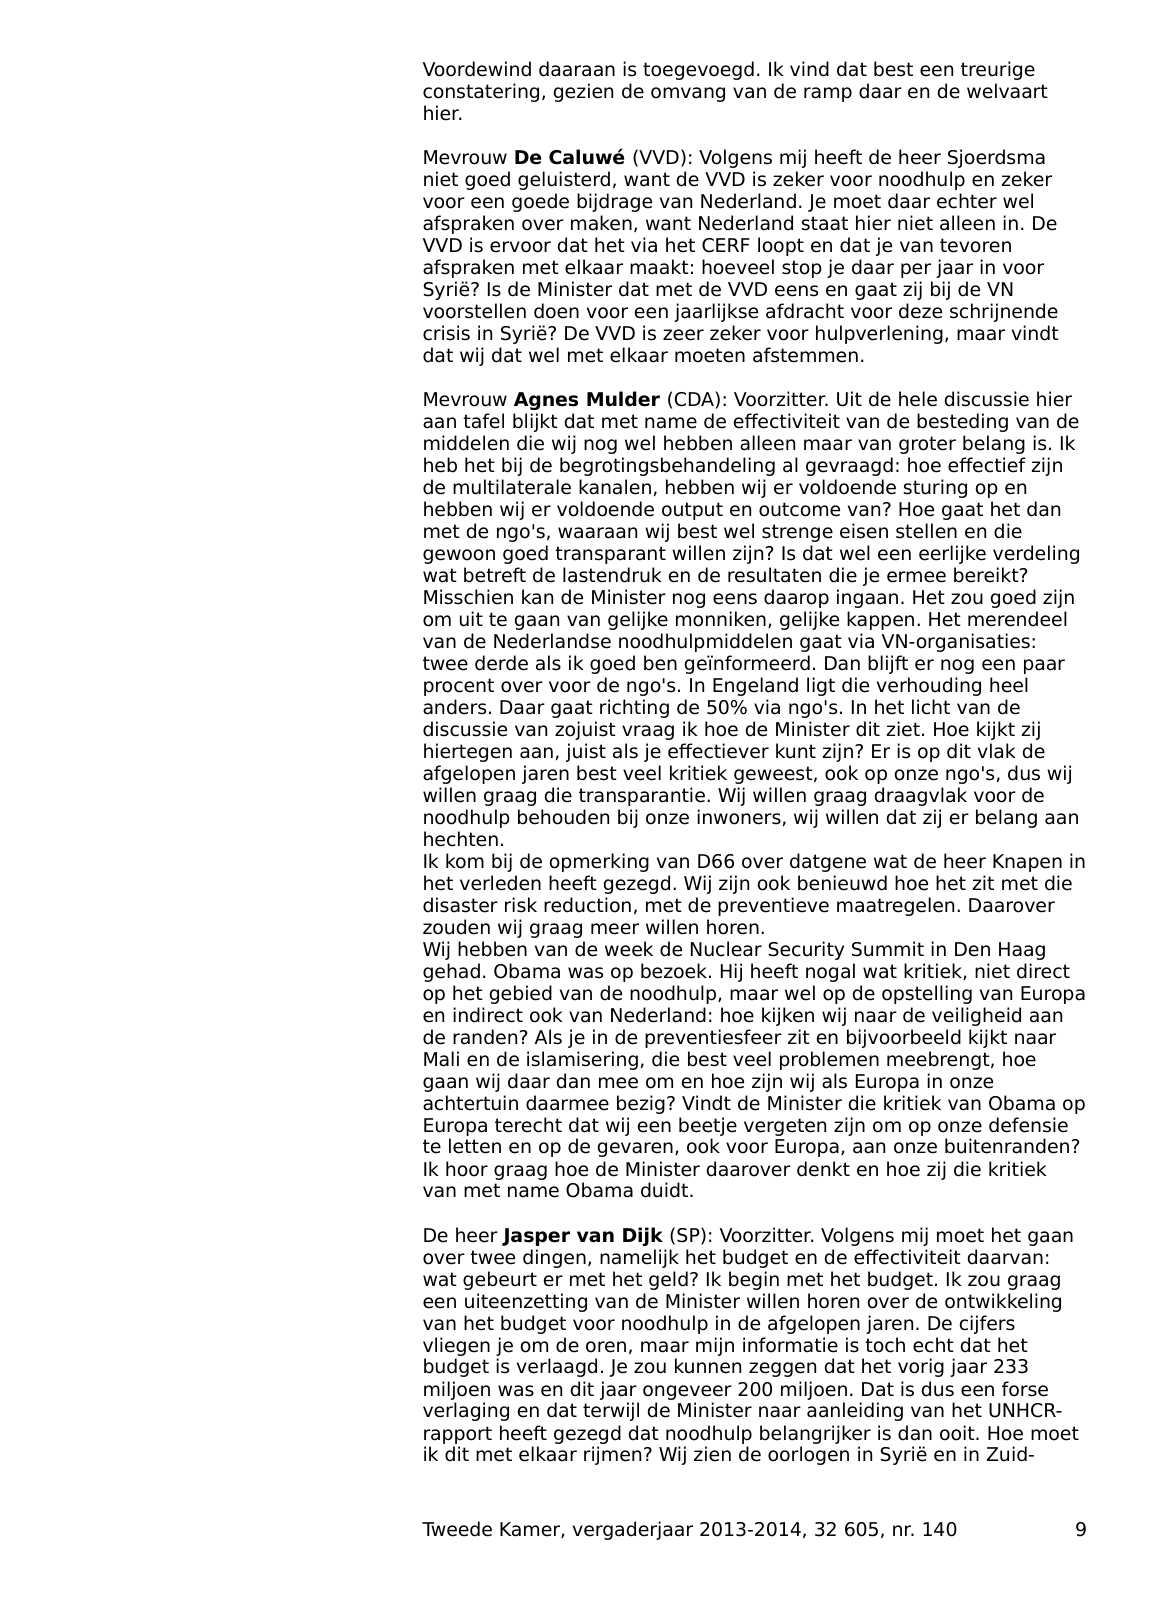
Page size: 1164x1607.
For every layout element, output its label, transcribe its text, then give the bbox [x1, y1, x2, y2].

text De heer Jasper van Dijk (SP): Voorzitter. Volgens mij moet het gaan over twee dingen, namelijk het budget en de effectiviteit daarvan: wat gebeurt er met het geld? Ik begin met het budget. Ik zou graag een uiteenzetting van de Minister willen horen over de ontwikkeling van het budget voor noodhulp in de afgelopen jaren. De cijfers vliegen je om de oren, maar mijn informatie is toch echt dat het budget is verlaagd. Je zou kunnen zeggen dat het vorig jaar 233 miljoen was en dit jaar ongeveer 200 miljoen. Dat is dus een forse verlaging en dat terwijl de Minister naar aanleiding van het UNHCR-rapport heeft gezegd dat noodhulp belangrijker is dan ooit. Hoe moet ik dit met elkaar rijmen? Wij zien de oorlogen in Syrië en in Zuid- [422, 1224, 1087, 1466]
text Mevrouw De Caluwé (VVD): Volgens mij heeft de heer Sjoerdsma niet goed geluisterd, want de VVD is zeker voor noodhulp en zeker voor een goede bijdrage van Nederland. Je moet daar echter wel afspraken over maken, want Nederland staat hier niet alleen in. De VVD is ervoor dat het via het CERF loopt en dat je van tevoren afspraken met elkaar maakt: hoeveel stop je daar per jaar in voor Syrië? Is de Minister dat met de VVD eens en gaat zij bij de VN voorstellen doen voor een jaarlijkse afdracht voor deze schrijnende crisis in Syrië? De VVD is zeer zeker voor hulpverlening, maar vindt dat wij dat wel met elkaar moeten afstemmen. [422, 147, 1087, 367]
text Voordewind daaraan is toegevoegd. Ik vind dat best een treurige constatering, gezien de omvang van de ramp daar en de welvaart hier. [422, 59, 1087, 125]
text Ik kom bij de opmerking van D66 over datgene wat de heer Knapen in het verleden heeft gezegd. Wij zijn ook benieuwd hoe het zit met die disaster risk reduction, met de preventieve maatregelen. Daarover zouden wij graag meer willen horen. [422, 851, 1087, 939]
text Wij hebben van de week de Nuclear Security Summit in Den Haag gehad. Obama was op bezoek. Hij heeft nogal wat kritiek, niet direct op het gebied van de noodhulp, maar wel op de opstelling van Europa en indirect ook van Nederland: hoe kijken wij naar de veiligheid aan de randen? Als je in de preventiesfeer zit en bijvoorbeeld kijkt naar Mali en de islamisering, die best veel problemen meebrengt, hoe gaan wij daar dan mee om en hoe zijn wij als Europa in onze achtertuin daarmee bezig? Vindt de Minister die kritiek van Obama op Europa terecht dat wij een beetje vergeten zijn om op onze defensie te letten en op de gevaren, ook voor Europa, aan onze buitenranden? Ik hoor graag hoe de Minister daarover denkt en hoe zij die kritiek van met name Obama duidt. [422, 939, 1087, 1202]
text Mevrouw Agnes Mulder (CDA): Voorzitter. Uit de hele discussie hier aan tafel blijkt dat met name de effectiviteit van de besteding van de middelen die wij nog wel hebben alleen maar van groter belang is. Ik heb het bij de begrotingsbehandeling al gevraagd: hoe effectief zijn de multilaterale kanalen, hebben wij er voldoende sturing op en hebben wij er voldoende output en outcome van? Hoe gaat het dan met de ngo's, waaraan wij best wel strenge eisen stellen en die gewoon goed transparant willen zijn? Is dat wel een eerlijke verdeling wat betreft de lastendruk en de resultaten die je ermee bereikt? Misschien kan de Minister nog eens daarop ingaan. Het zou goed zijn om uit te gaan van gelijke monniken, gelijke kappen. Het merendeel van de Nederlandse noodhulpmiddelen gaat via VN-organisaties: twee derde als ik goed ben geïnformeerd. Dan blijft er nog een paar procent over voor de ngo's. In Engeland ligt die verhouding heel anders. Daar gaat richting de 50% via ngo's. In het licht van de discussie van zojuist vraag ik hoe de Minister dit ziet. Hoe kijkt zij hiertegen aan, juist als je effectiever kunt zijn? Er is op dit vlak de afgelopen jaren best veel kritiek geweest, ook op onze ngo's, dus wij willen graag die transparantie. Wij willen graag draagvlak voor de noodhulp behouden bij onze inwoners, wij willen dat zij er belang aan hechten. [422, 389, 1087, 851]
